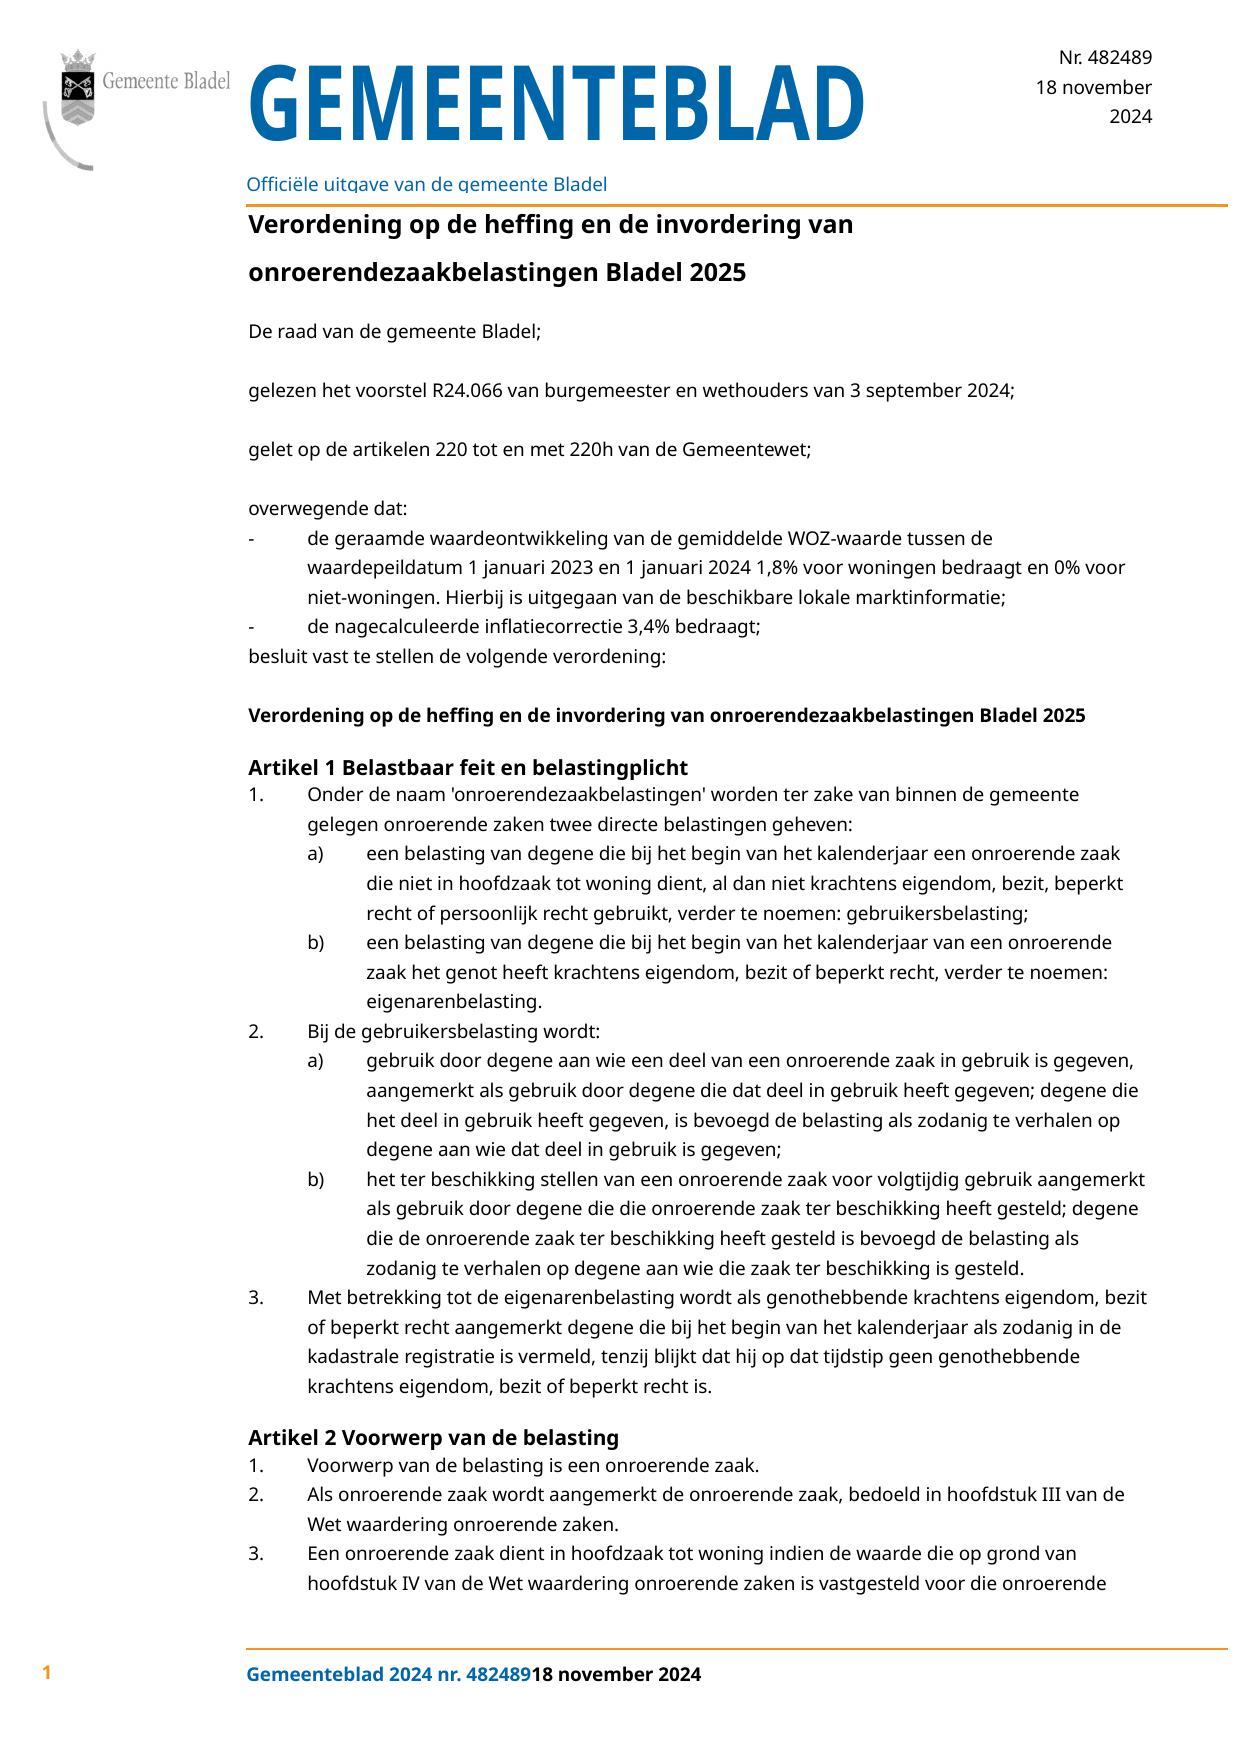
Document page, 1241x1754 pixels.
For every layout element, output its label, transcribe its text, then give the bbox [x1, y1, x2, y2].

list gebruik door degene aan wie een deel van een onroerende zaak in gebruik is gegeven, aangemerkt als gebruik door degene die dat deel in gebruik heeft gegeven; degene die het deel in gebruik heeft gegeven, is bevoegd de belasting als zodanig te verhalen op degene aan wie dat deel in gebruik is gegeven; [307, 1048, 1152, 1162]
list Voorwerp van de belasting is een onroerende zaak. [248, 1452, 1152, 1478]
list Een onroerende zaak dient in hoofdzaak tot woning indien de waarde die op grond van hoofdstuk IV van de Wet waardering onroerende zaken is vastgesteld voor die onroerende [248, 1541, 1152, 1596]
list de nagecalculeerde inflatiecorrectie 3,4% bedraagt; [248, 614, 1152, 639]
list Bij de gebruikersbelasting wordt: [248, 1018, 1152, 1044]
list een belasting van degene die bij het begin van het kalenderjaar een onroerende zaak die niet in hoofdzaak tot woning dient, al dan niet krachtens eigendom, bezit, beperkt recht of persoonlijk recht gebruikt, verder te noemen: gebruikersbelasting; [307, 841, 1152, 925]
text Verordening op de heffing en de invordering van onroerendezaakbelastingen Bladel 2025 [248, 207, 1152, 288]
text overwegende dat: [248, 495, 1152, 521]
text De raad van de gemeente Bladel; [248, 318, 1152, 344]
text besluit vast te stellen de volgende verordening: [248, 643, 1152, 669]
text Verordening op de heffing en de invordering van onroerendezaakbelastingen Bladel 2025 [248, 702, 1152, 728]
text gelezen het voorstel R24.066 van burgemeester en wethouders van 3 september 2024; [248, 377, 1152, 403]
list het ter beschikking stellen van een onroerende zaak voor volgtijdig gebruik aangemerkt als gebruik door degene die die onroerende zaak ter beschikking heeft gesteld; degene die de onroerende zaak ter beschikking heeft gesteld is bevoegd de belasting als zodanig te verhalen op degene aan wie die zaak ter beschikking is gesteld. [307, 1166, 1152, 1280]
list een belasting van degene die bij het begin van het kalenderjaar van een onroerende zaak het genot heeft krachtens eigendom, bezit of beperkt recht, verder te noemen: eigenarenbelasting. [307, 929, 1152, 1014]
list Als onroerende zaak wordt aangemerkt de onroerende zaak, bedoeld in hoofdstuk III van de Wet waardering onroerende zaken. [248, 1481, 1152, 1537]
text Artikel 1 Belastbaar feit en belastingplicht [248, 753, 1152, 781]
text Artikel 2 Voorwerp van de belasting [248, 1423, 1152, 1452]
list Met betrekking tot de eigenarenbelasting wordt als genothebbende krachtens eigendom, bezit of beperkt recht aangemerkt degene die bij het begin van het kalenderjaar als zodanig in de kadastrale registratie is vermeld, tenzij blijkt dat hij op dat tijdstip geen genothebbende krachtens eigendom, bezit of beperkt recht is. [248, 1284, 1152, 1399]
list Onder de naam 'onroerendezaakbelastingen' worden ter zake van binnen de gemeente gelegen onroerende zaken twee directe belastingen geheven: [248, 781, 1152, 837]
picture [41, 47, 231, 172]
list de geraamde waardeontwikkeling van de gemiddelde WOZ-waarde tussen de waardepeildatum 1 januari 2023 en 1 januari 2024 1,8% voor woningen bedraagt en 0% voor niet-woningen. Hierbij is uitgegaan van de beschikbare lokale marktinformatie; [248, 525, 1152, 610]
text gelet op de artikelen 220 tot en met 220h van de Gemeentewet; [248, 436, 1152, 462]
